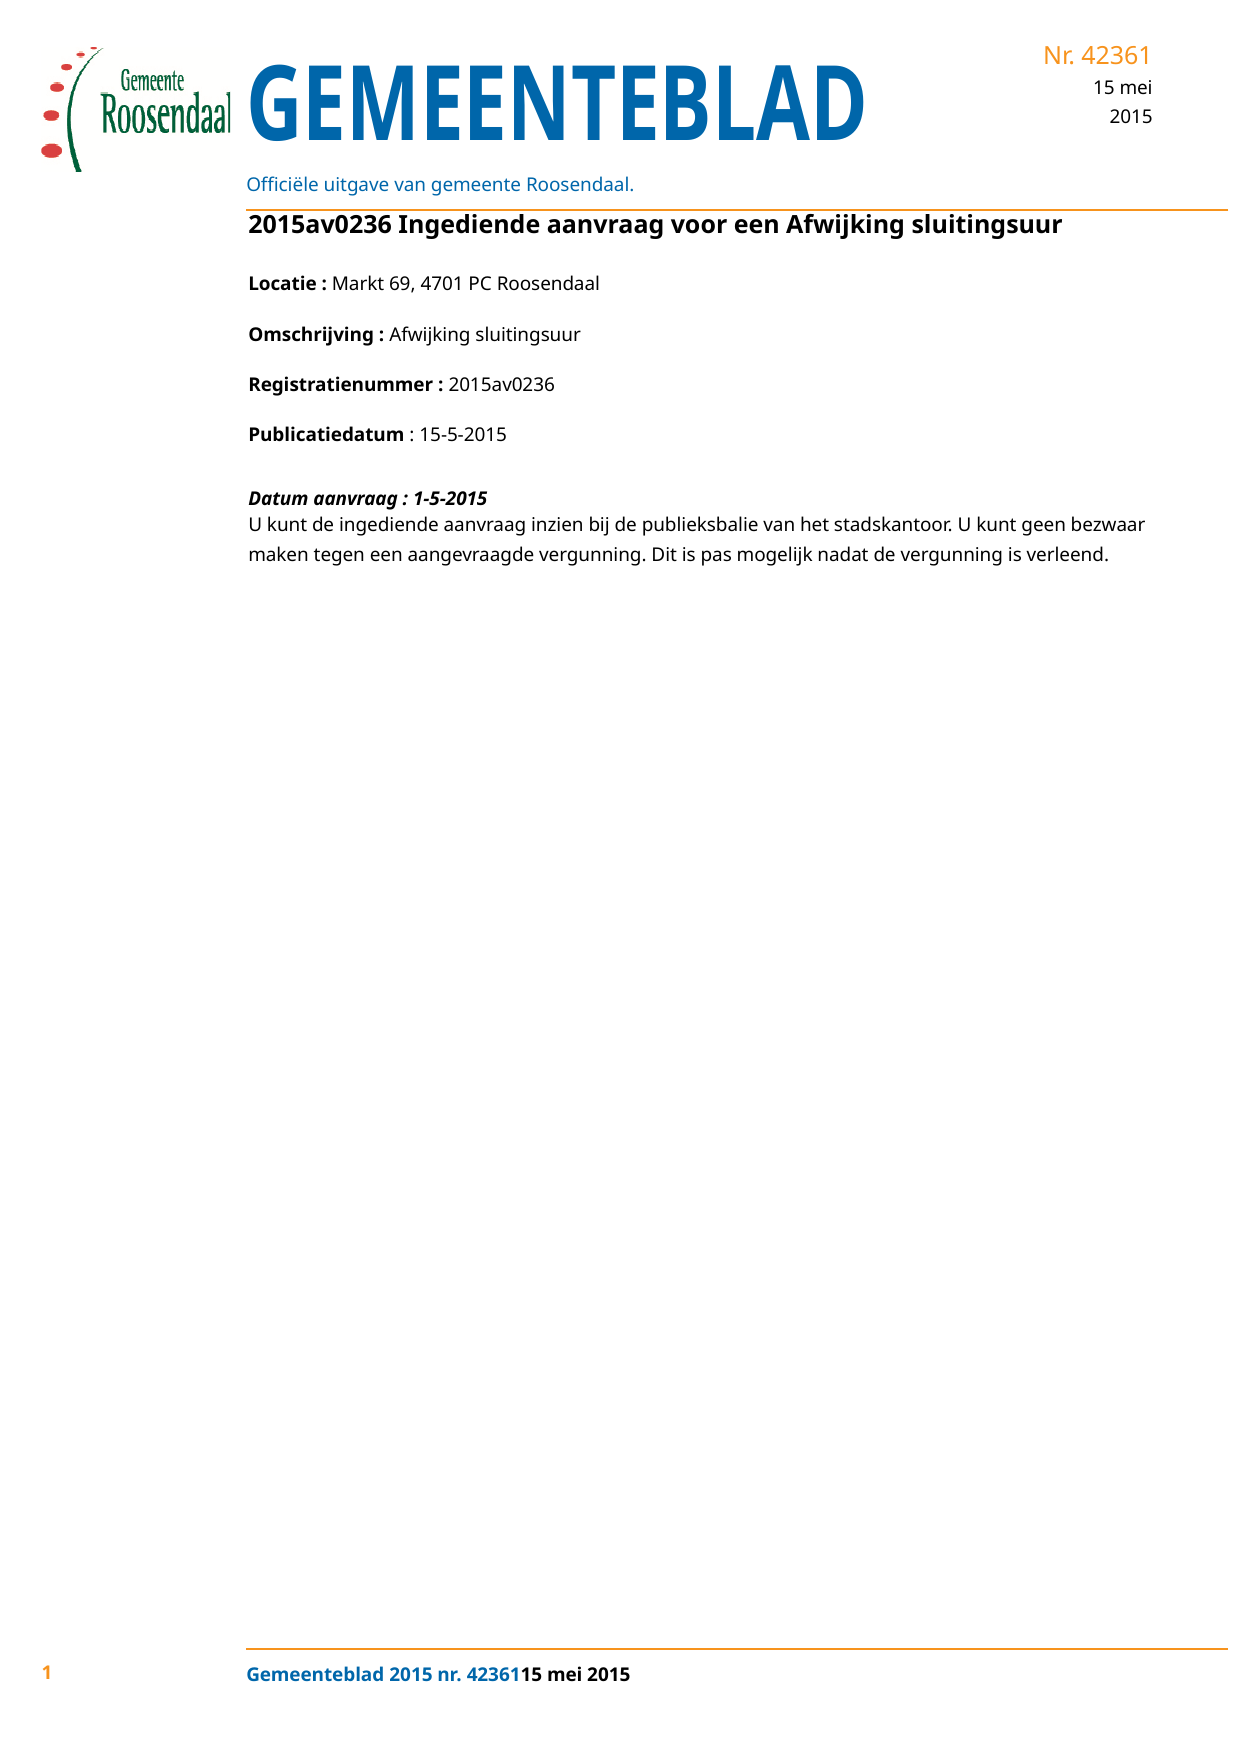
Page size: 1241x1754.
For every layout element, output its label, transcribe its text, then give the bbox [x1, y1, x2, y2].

text Registratienummer : 2015av0236 [248, 371, 1152, 397]
text U kunt de ingediende aanvraag inzien bij de publieksbalie van het stadskantoor. U kunt geen bezwaar maken tegen een aangevraagde vergunning. Dit is pas mogelijk nadat de vergunning is verleend. [248, 511, 1152, 567]
text Locatie : Markt 69, 4701 PC Roosendaal [248, 270, 1152, 296]
text Publicatiedatum : 15-5-2015 [248, 422, 1152, 447]
text Omschrijving : Afwijking sluitingsuur [248, 321, 1152, 346]
picture [41, 47, 231, 172]
text 2015av0236 Ingediende aanvraag voor een Afwijking sluitingsuur [248, 211, 1152, 241]
text Datum aanvraag : 1-5-2015 [248, 486, 1152, 511]
